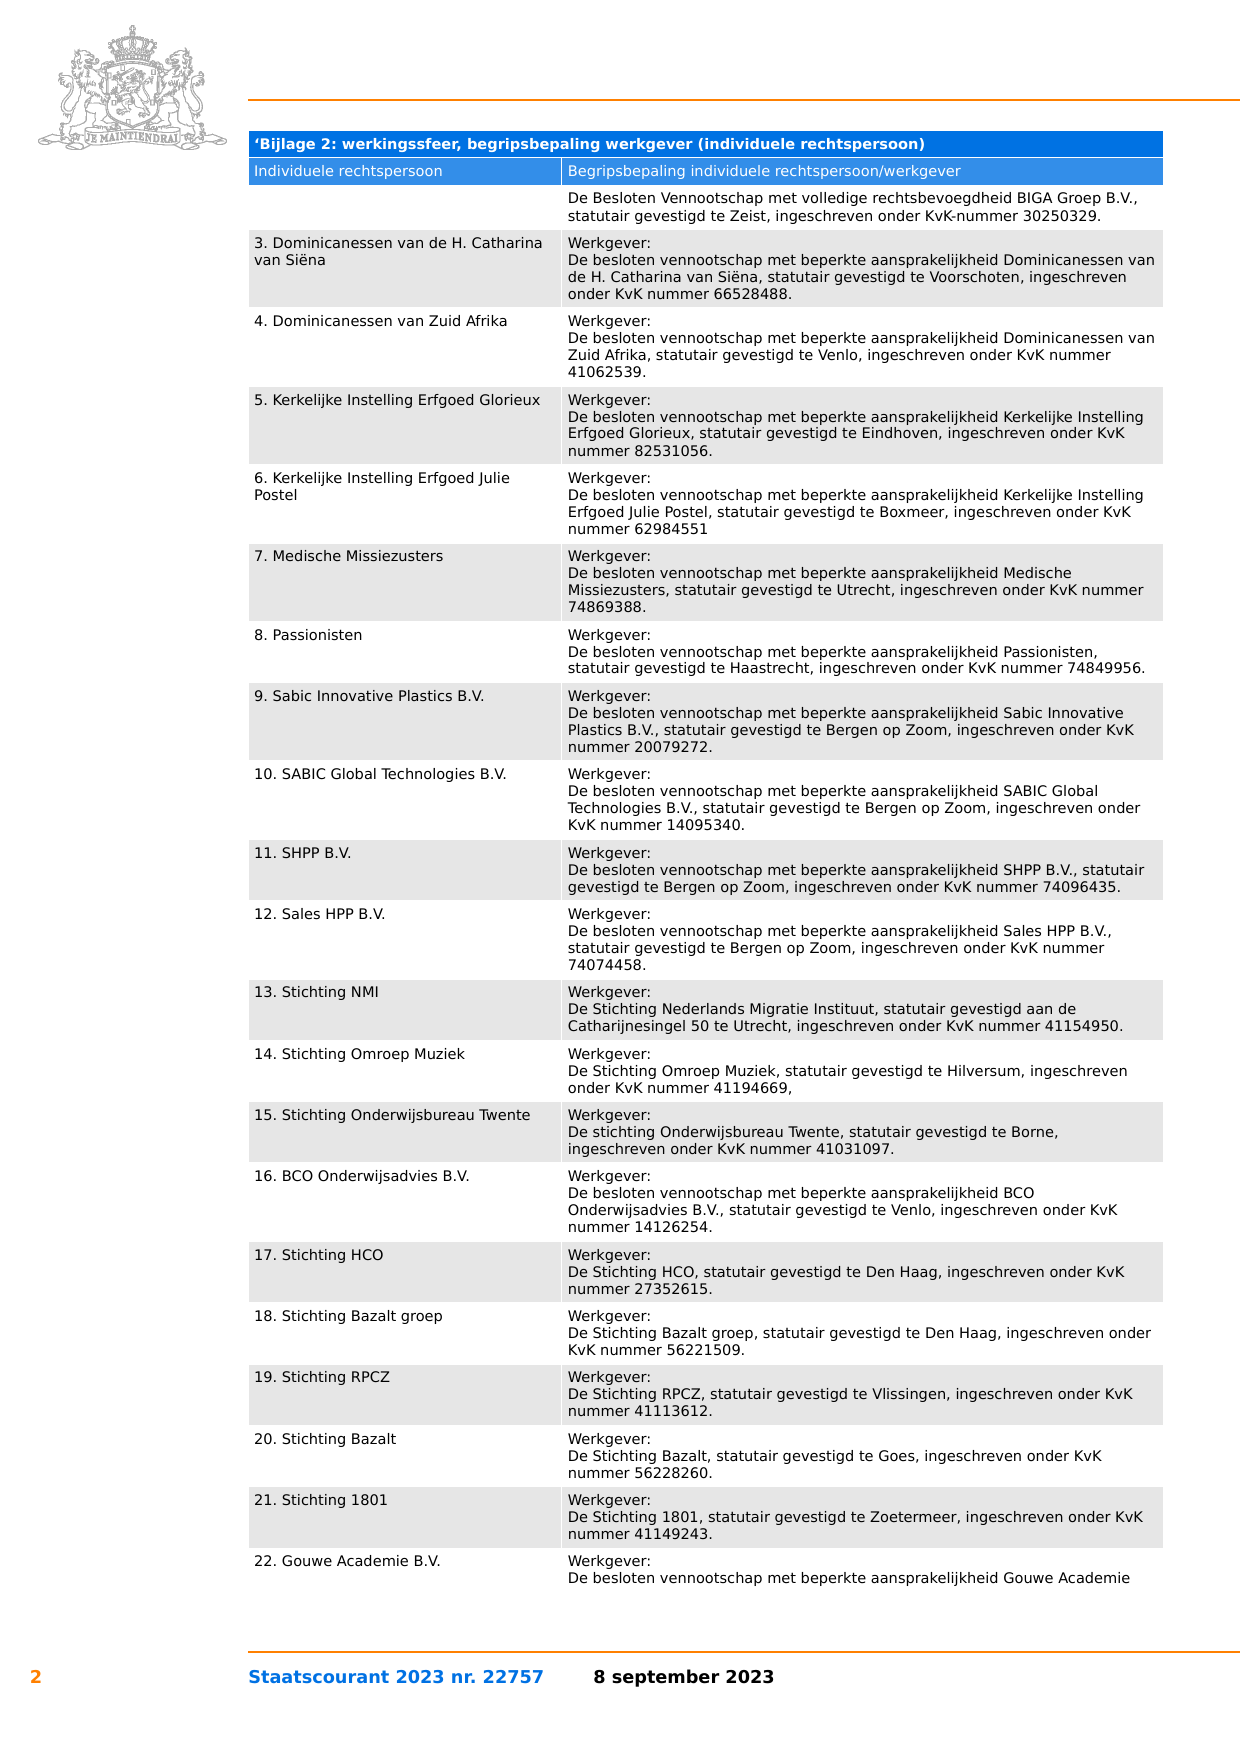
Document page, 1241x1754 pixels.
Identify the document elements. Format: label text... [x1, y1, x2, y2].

table_cell 17. Stichting HCO [249, 1242, 561, 1302]
table_cell Werkgever: De besloten vennootschap met beperkte aansprakelijkheid Sales HPP B.V., statutair gevestigd te Bergen op Zoom, ingeschreven onder KvK nummer 74074458. [562, 901, 1163, 978]
table_cell Werkgever: De besloten vennootschap met beperkte aansprakelijkheid Medische Missiezusters, statutair gevestigd te Utrecht, ingeschreven onder KvK nummer 74869388. [562, 544, 1163, 621]
table_cell Werkgever: De besloten vennootschap met beperkte aansprakelijkheid Gouwe Academie [562, 1549, 1163, 1592]
table_cell 20. Stichting Bazalt [249, 1426, 561, 1486]
table_cell 15. Stichting Onderwijsbureau Twente [249, 1102, 561, 1162]
table_cell Werkgever: De Stichting Nederlands Migratie Instituut, statutair gevestigd aan de Catharijnesingel 50 te Utrecht, ingeschreven onder KvK nummer 41154950. [562, 980, 1163, 1040]
table_cell 7. Medische Missiezusters [249, 544, 561, 621]
table_header ‘Bijlage 2: werkingssfeer, begripsbepaling werkgever (individuele rechtspersoon) [249, 131, 1163, 157]
table_cell Werkgever: De besloten vennootschap met beperkte aansprakelijkheid Kerkelijke Instelling Erfgoed Julie Postel, statutair gevestigd te Boxmeer, ingeschreven onder KvK nummer 62984551 [562, 465, 1163, 542]
table_cell Werkgever: De Stichting Omroep Muziek, statutair gevestigd te Hilversum, ingeschreven onder KvK nummer 41194669, [562, 1041, 1163, 1101]
table_cell Werkgever: De besloten vennootschap met beperkte aansprakelijkheid Dominicanessen van Zuid Afrika, statutair gevestigd te Venlo, ingeschreven onder KvK nummer 41062539. [562, 309, 1163, 386]
table_cell 18. Stichting Bazalt groep [249, 1303, 561, 1363]
table_cell 14. Stichting Omroep Muziek [249, 1041, 561, 1101]
table_cell Werkgever: De besloten vennootschap met beperkte aansprakelijkheid Kerkelijke Instelling Erfgoed Glorieux, statutair gevestigd te Eindhoven, ingeschreven onder KvK nummer 82531056. [562, 387, 1163, 464]
table_cell 10. SABIC Global Technologies B.V. [249, 761, 561, 839]
table_cell Werkgever: De Stichting Bazalt, statutair gevestigd te Goes, ingeschreven onder KvK nummer 56228260. [562, 1426, 1163, 1486]
table_cell [249, 186, 561, 229]
table_cell Individuele rechtspersoon [249, 158, 561, 185]
table_cell Werkgever: De besloten vennootschap met beperkte aansprakelijkheid Passionisten, statutair gevestigd te Haastrecht, ingeschreven onder KvK nummer 74849956. [562, 622, 1163, 682]
table_cell Werkgever: De Stichting RPCZ, statutair gevestigd te Vlissingen, ingeschreven onder KvK nummer 41113612. [562, 1365, 1163, 1425]
table_cell Werkgever: De besloten vennootschap met beperkte aansprakelijkheid BCO Onderwijsadvies B.V., statutair gevestigd te Venlo, ingeschreven onder KvK nummer 14126254. [562, 1164, 1163, 1241]
table_cell 6. Kerkelijke Instelling Erfgoed Julie Postel [249, 465, 561, 542]
table_cell De Besloten Vennootschap met volledige rechtsbevoegdheid BIGA Groep B.V., statutair gevestigd te Zeist, ingeschreven onder KvK-nummer 30250329. [562, 186, 1163, 229]
table_cell Werkgever: De besloten vennootschap met beperkte aansprakelijkheid SHPP B.V., statutair gevestigd te Bergen op Zoom, ingeschreven onder KvK nummer 74096435. [562, 840, 1163, 900]
table_cell 4. Dominicanessen van Zuid Afrika [249, 309, 561, 386]
table_cell 5. Kerkelijke Instelling Erfgoed Glorieux [249, 387, 561, 464]
picture [38, 25, 227, 150]
table_cell Werkgever: De stichting Onderwijsbureau Twente, statutair gevestigd te Borne, ingeschreven onder KvK nummer 41031097. [562, 1102, 1163, 1162]
table_cell 8. Passionisten [249, 622, 561, 682]
table_cell 16. BCO Onderwijsadvies B.V. [249, 1164, 561, 1241]
table_cell Werkgever: De Stichting 1801, statutair gevestigd te Zoetermeer, ingeschreven onder KvK nummer 41149243. [562, 1487, 1163, 1548]
table_cell 22. Gouwe Academie B.V. [249, 1549, 561, 1592]
table_cell Begripsbepaling individuele rechtspersoon/werkgever [562, 158, 1163, 185]
table_cell 19. Stichting RPCZ [249, 1365, 561, 1425]
table_cell 13. Stichting NMI [249, 980, 561, 1040]
table_cell Werkgever: De Stichting Bazalt groep, statutair gevestigd te Den Haag, ingeschreven onder KvK nummer 56221509. [562, 1303, 1163, 1363]
table_cell Werkgever: De besloten vennootschap met beperkte aansprakelijkheid Sabic Innovative Plastics B.V., statutair gevestigd te Bergen op Zoom, ingeschreven onder KvK nummer 20079272. [562, 683, 1163, 760]
table_cell Werkgever: De besloten vennootschap met beperkte aansprakelijkheid Dominicanessen van de H. Catharina van Siëna, statutair gevestigd te Voorschoten, ingeschreven onder KvK nummer 66528488. [562, 230, 1163, 307]
table_cell 9. Sabic Innovative Plastics B.V. [249, 683, 561, 760]
table_cell 12. Sales HPP B.V. [249, 901, 561, 978]
table_cell 21. Stichting 1801 [249, 1487, 561, 1548]
table_cell 11. SHPP B.V. [249, 840, 561, 900]
table_cell 3. Dominicanessen van de H. Catharina van Siëna [249, 230, 561, 307]
table_cell Werkgever: De Stichting HCO, statutair gevestigd te Den Haag, ingeschreven onder KvK nummer 27352615. [562, 1242, 1163, 1302]
table_cell Werkgever: De besloten vennootschap met beperkte aansprakelijkheid SABIC Global Technologies B.V., statutair gevestigd te Bergen op Zoom, ingeschreven onder KvK nummer 14095340. [562, 761, 1163, 839]
